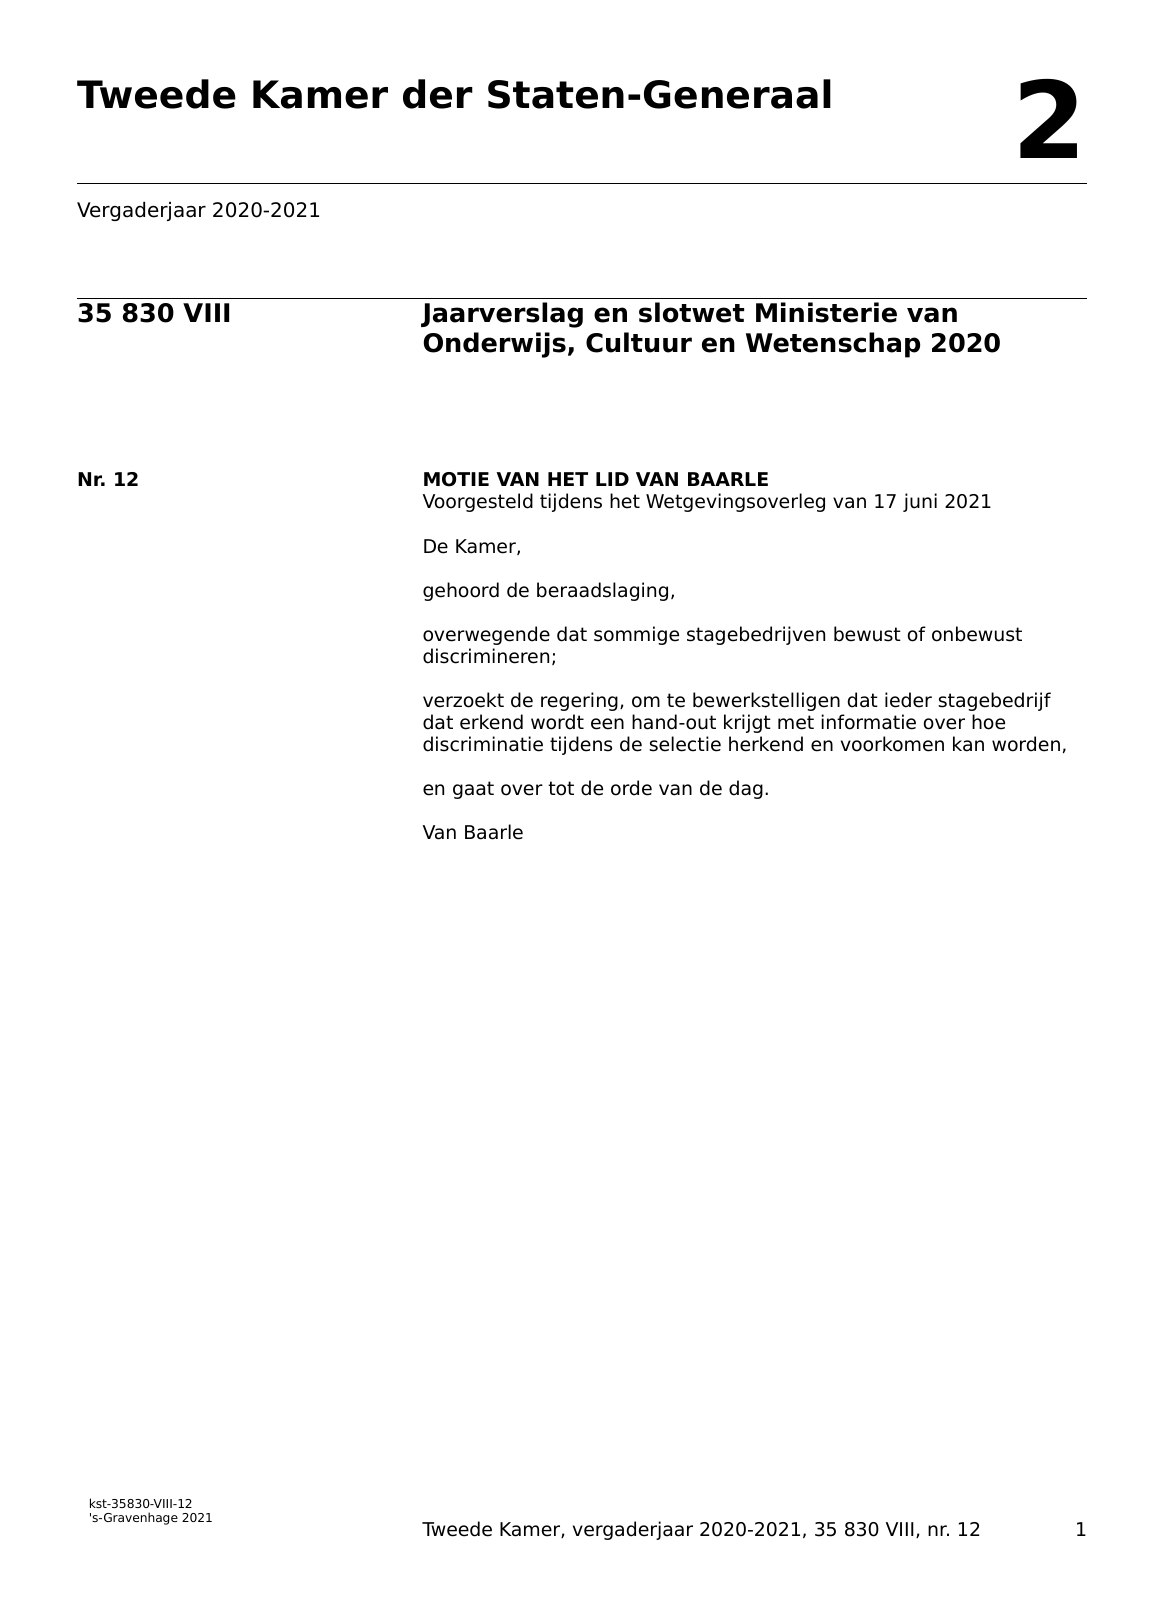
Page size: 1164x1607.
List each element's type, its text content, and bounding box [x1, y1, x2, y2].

text Voorgesteld tijdens het Wetgevingsoverleg van 17 juni 2021 [422, 491, 1087, 513]
subtitle Nr. 12 MOTIE VAN HET LID VAN BAARLE [77, 469, 1087, 491]
table_cell Vergaderjaar 2020-2021 [77, 184, 1087, 298]
subtitle 35 830 VIII Jaarverslag en slotwet Ministerie van Onderwijs, Cultuur en Wetenschap 2020 [77, 299, 1087, 358]
table_header 2 [886, 59, 1087, 183]
text verzoekt de regering, om te bewerkstelligen dat ieder stagebedrijf dat erkend wordt een hand-out krijgt met informatie over hoe discriminatie tijdens de selectie herkend en voorkomen kan worden, [422, 690, 1087, 756]
text 's-Gravenhage 2021 [88, 1511, 323, 1525]
text gehoord de beraadslaging, [422, 580, 1087, 602]
text en gaat over tot de orde van de dag. [422, 778, 1087, 800]
text Van Baarle [422, 822, 1087, 844]
text kst-35830-VIII-12 [88, 1497, 323, 1511]
table_header Tweede Kamer der Staten-Generaal [77, 59, 886, 183]
text De Kamer, [422, 536, 1087, 557]
text overwegende dat sommige stagebedrijven bewust of onbewust discrimineren; [422, 624, 1087, 668]
